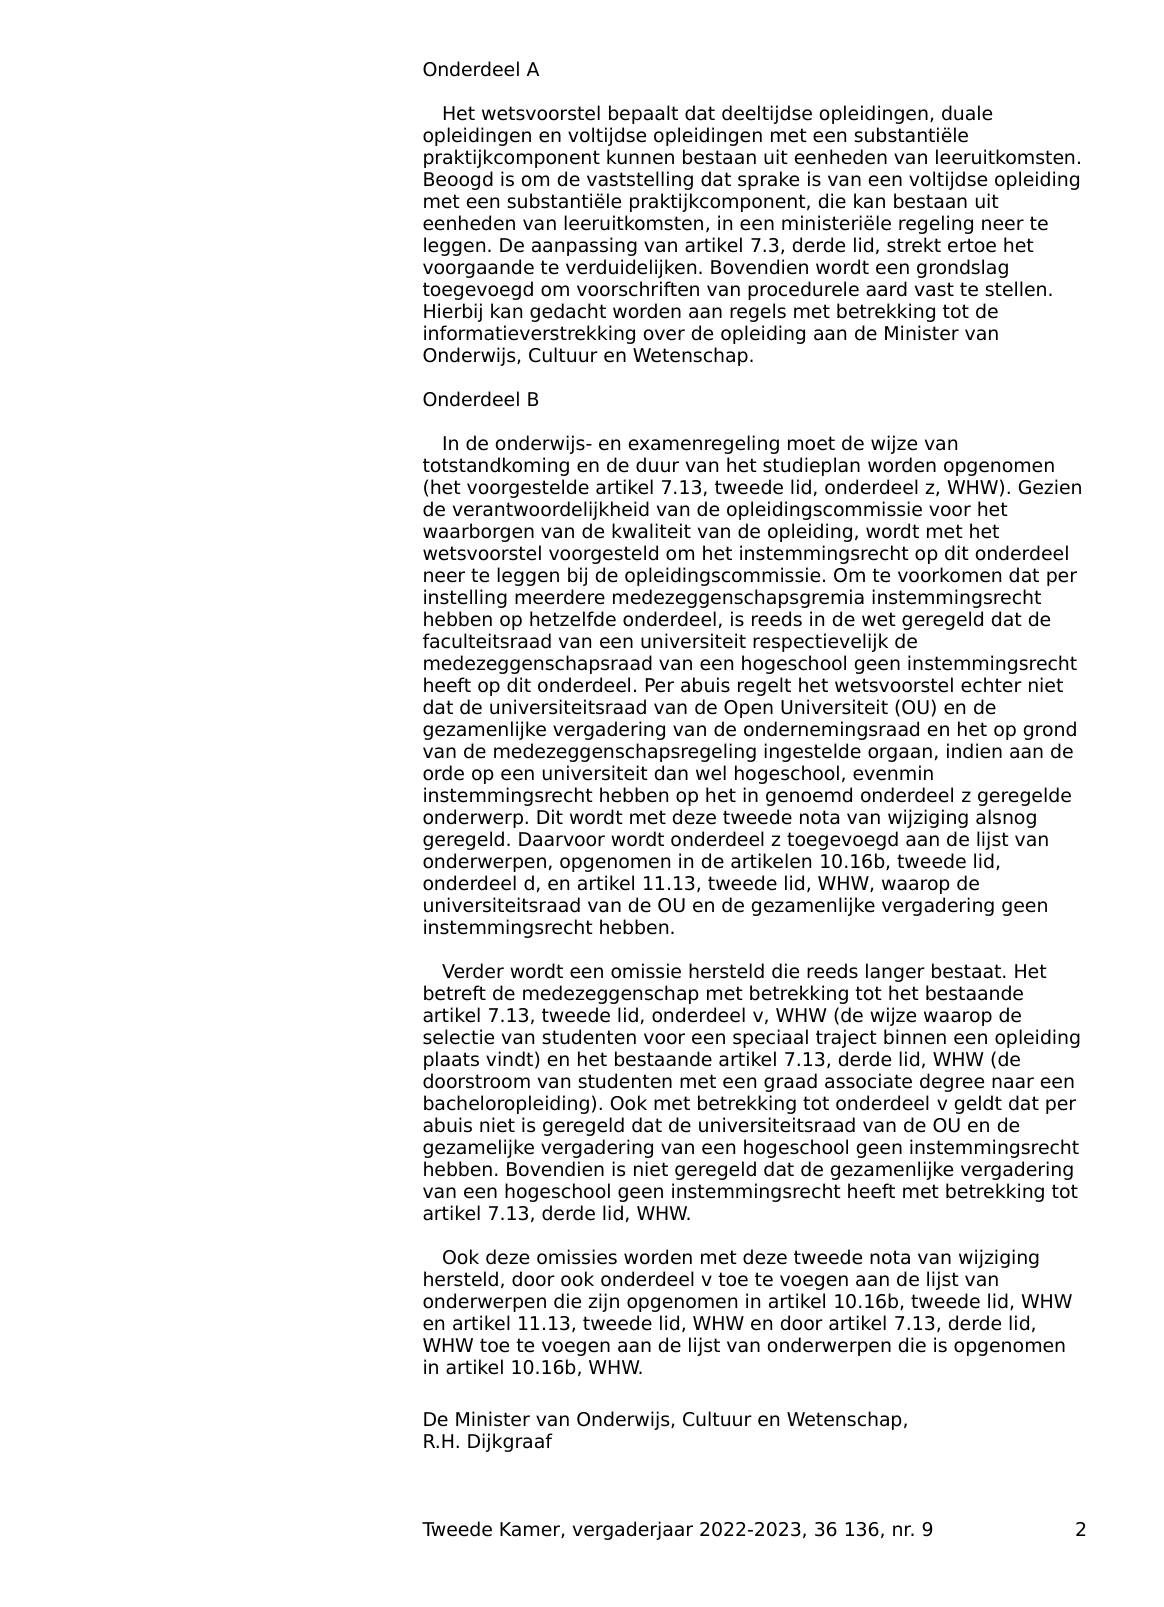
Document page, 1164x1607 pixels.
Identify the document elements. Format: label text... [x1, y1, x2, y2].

text Verder wordt een omissie hersteld die reeds langer bestaat. Het betreft de medezeggenschap met betrekking tot het bestaande artikel 7.13, tweede lid, onderdeel v, WHW (de wijze waarop de selectie van studenten voor een speciaal traject binnen een opleiding plaats vindt) en het bestaande artikel 7.13, derde lid, WHW (de doorstroom van studenten met een graad associate degree naar een bacheloropleiding). Ook met betrekking tot onderdeel v geldt dat per abuis niet is geregeld dat de universiteitsraad van de OU en de gezamelijke vergadering van een hogeschool geen instemmingsrecht hebben. Bovendien is niet geregeld dat de gezamenlijke vergadering van een hogeschool geen instemmingsrecht heeft met betrekking tot artikel 7.13, derde lid, WHW. [422, 961, 1087, 1225]
text De Minister van Onderwijs, Cultuur en Wetenschap, R.H. Dijkgraaf [422, 1409, 1087, 1453]
text Het wetsvoorstel bepaalt dat deeltijdse opleidingen, duale opleidingen en voltijdse opleidingen met een substantiële praktijkcomponent kunnen bestaan uit eenheden van leeruitkomsten. Beoogd is om de vaststelling dat sprake is van een voltijdse opleiding met een substantiële praktijkcomponent, die kan bestaan uit eenheden van leeruitkomsten, in een ministeriële regeling neer te leggen. De aanpassing van artikel 7.3, derde lid, strekt ertoe het voorgaande te verduidelijken. Bovendien wordt een grondslag toegevoegd om voorschriften van procedurele aard vast te stellen. Hierbij kan gedacht worden aan regels met betrekking tot de informatieverstrekking over de opleiding aan de Minister van Onderwijs, Cultuur en Wetenschap. [422, 103, 1087, 367]
subtitle Onderdeel B [422, 389, 1087, 411]
subtitle Onderdeel A [422, 59, 1087, 81]
text Ook deze omissies worden met deze tweede nota van wijziging hersteld, door ook onderdeel v toe te voegen aan de lijst van onderwerpen die zijn opgenomen in artikel 10.16b, tweede lid, WHW en artikel 11.13, tweede lid, WHW en door artikel 7.13, derde lid, WHW toe te voegen aan de lijst van onderwerpen die is opgenomen in artikel 10.16b, WHW. [422, 1247, 1087, 1379]
text In de onderwijs- en examenregeling moet de wijze van totstandkoming en de duur van het studieplan worden opgenomen (het voorgestelde artikel 7.13, tweede lid, onderdeel z, WHW). Gezien de verantwoordelijkheid van de opleidingscommissie voor het waarborgen van de kwaliteit van de opleiding, wordt met het wetsvoorstel voorgesteld om het instemmingsrecht op dit onderdeel neer te leggen bij de opleidingscommissie. Om te voorkomen dat per instelling meerdere medezeggenschapsgremia instemmingsrecht hebben op hetzelfde onderdeel, is reeds in de wet geregeld dat de faculteitsraad van een universiteit respectievelijk de medezeggenschapsraad van een hogeschool geen instemmingsrecht heeft op dit onderdeel. Per abuis regelt het wetsvoorstel echter niet dat de universiteitsraad van de Open Universiteit (OU) en de gezamenlijke vergadering van de ondernemingsraad en het op grond van de medezeggenschapsregeling ingestelde orgaan, indien aan de orde op een universiteit dan wel hogeschool, evenmin instemmingsrecht hebben op het in genoemd onderdeel z geregelde onderwerp. Dit wordt met deze tweede nota van wijziging alsnog geregeld. Daarvoor wordt onderdeel z toegevoegd aan de lijst van onderwerpen, opgenomen in de artikelen 10.16b, tweede lid, onderdeel d, en artikel 11.13, tweede lid, WHW, waarop de universiteitsraad van de OU en de gezamenlijke vergadering geen instemmingsrecht hebben. [422, 433, 1087, 939]
